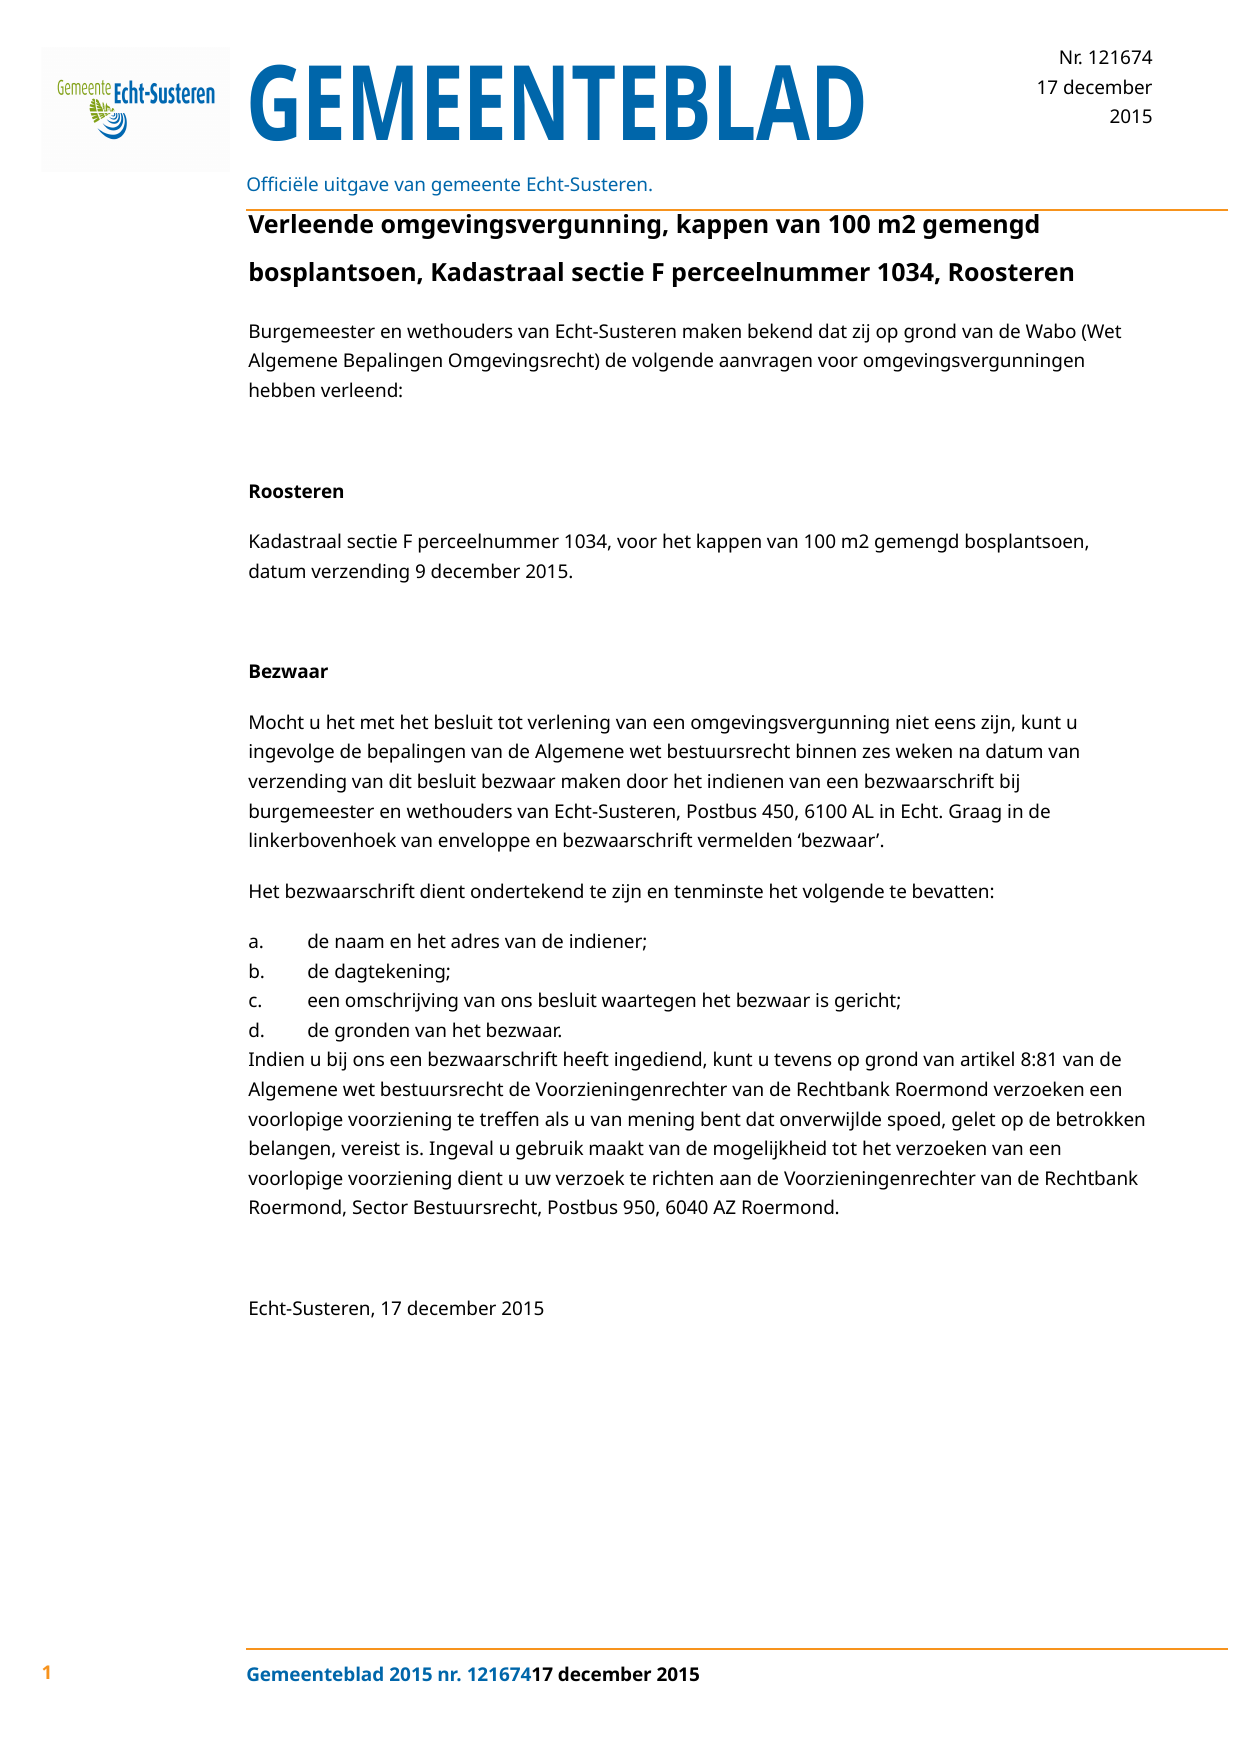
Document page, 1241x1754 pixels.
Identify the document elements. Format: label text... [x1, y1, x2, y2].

list de dagtekening; [248, 958, 1152, 984]
text Burgemeester en wethouders van Echt-Susteren maken bekend dat zij op grond van de Wabo (Wet Algemene Bepalingen Omgevingsrecht) de volgende aanvragen voor omgevingsvergunningen hebben verleend: [248, 318, 1152, 403]
list een omschrijving van ons besluit waartegen het bezwaar is gericht; [248, 987, 1152, 1013]
text Kadastraal sectie F perceelnummer 1034, voor het kappen van 100 m2 gemengd bosplantsoen, datum verzending 9 december 2015. [248, 528, 1152, 584]
list de naam en het adres van de indiener; [248, 928, 1152, 954]
text Bezwaar [248, 659, 1152, 684]
picture [41, 47, 231, 172]
text Indien u bij ons een bezwaarschrift heeft ingediend, kunt u tevens op grond van artikel 8:81 van de Algemene wet bestuursrecht de Voorzieningenrechter van de Rechtbank Roermond verzoeken een voorlopige voorziening te treffen als u van mening bent dat onverwijlde spoed, gelet op de betrokken belangen, vereist is. Ingeval u gebruik maakt van de mogelijkheid tot het verzoeken van een voorlopige voorziening dient u uw verzoek te richten aan de Voorzieningenrechter van de Rechtbank Roermond, Sector Bestuursrecht, Postbus 950, 6040 AZ Roermond. [248, 1047, 1152, 1220]
text Het bezwaarschrift dient ondertekend te zijn en tenminste het volgende te bevatten: [248, 878, 1152, 904]
text Roosteren [248, 478, 1152, 504]
text Echt-Susteren, 17 december 2015 [248, 1295, 1152, 1321]
text Mocht u het met het besluit tot verlening van een omgevingsvergunning niet eens zijn, kunt u ingevolge de bepalingen van de Algemene wet bestuursrecht binnen zes weken na datum van verzending van dit besluit bezwaar maken door het indienen van een bezwaarschrift bij burgemeester en wethouders van Echt-Susteren, Postbus 450, 6100 AL in Echt. Graag in de linkerbovenhoek van enveloppe en bezwaarschrift vermelden ‘bezwaar’. [248, 709, 1152, 853]
text Verleende omgevingsvergunning, kappen van 100 m2 gemengd bosplantsoen, Kadastraal sectie F perceelnummer 1034, Roosteren [248, 211, 1152, 288]
list de gronden van het bezwaar. [248, 1017, 1152, 1043]
